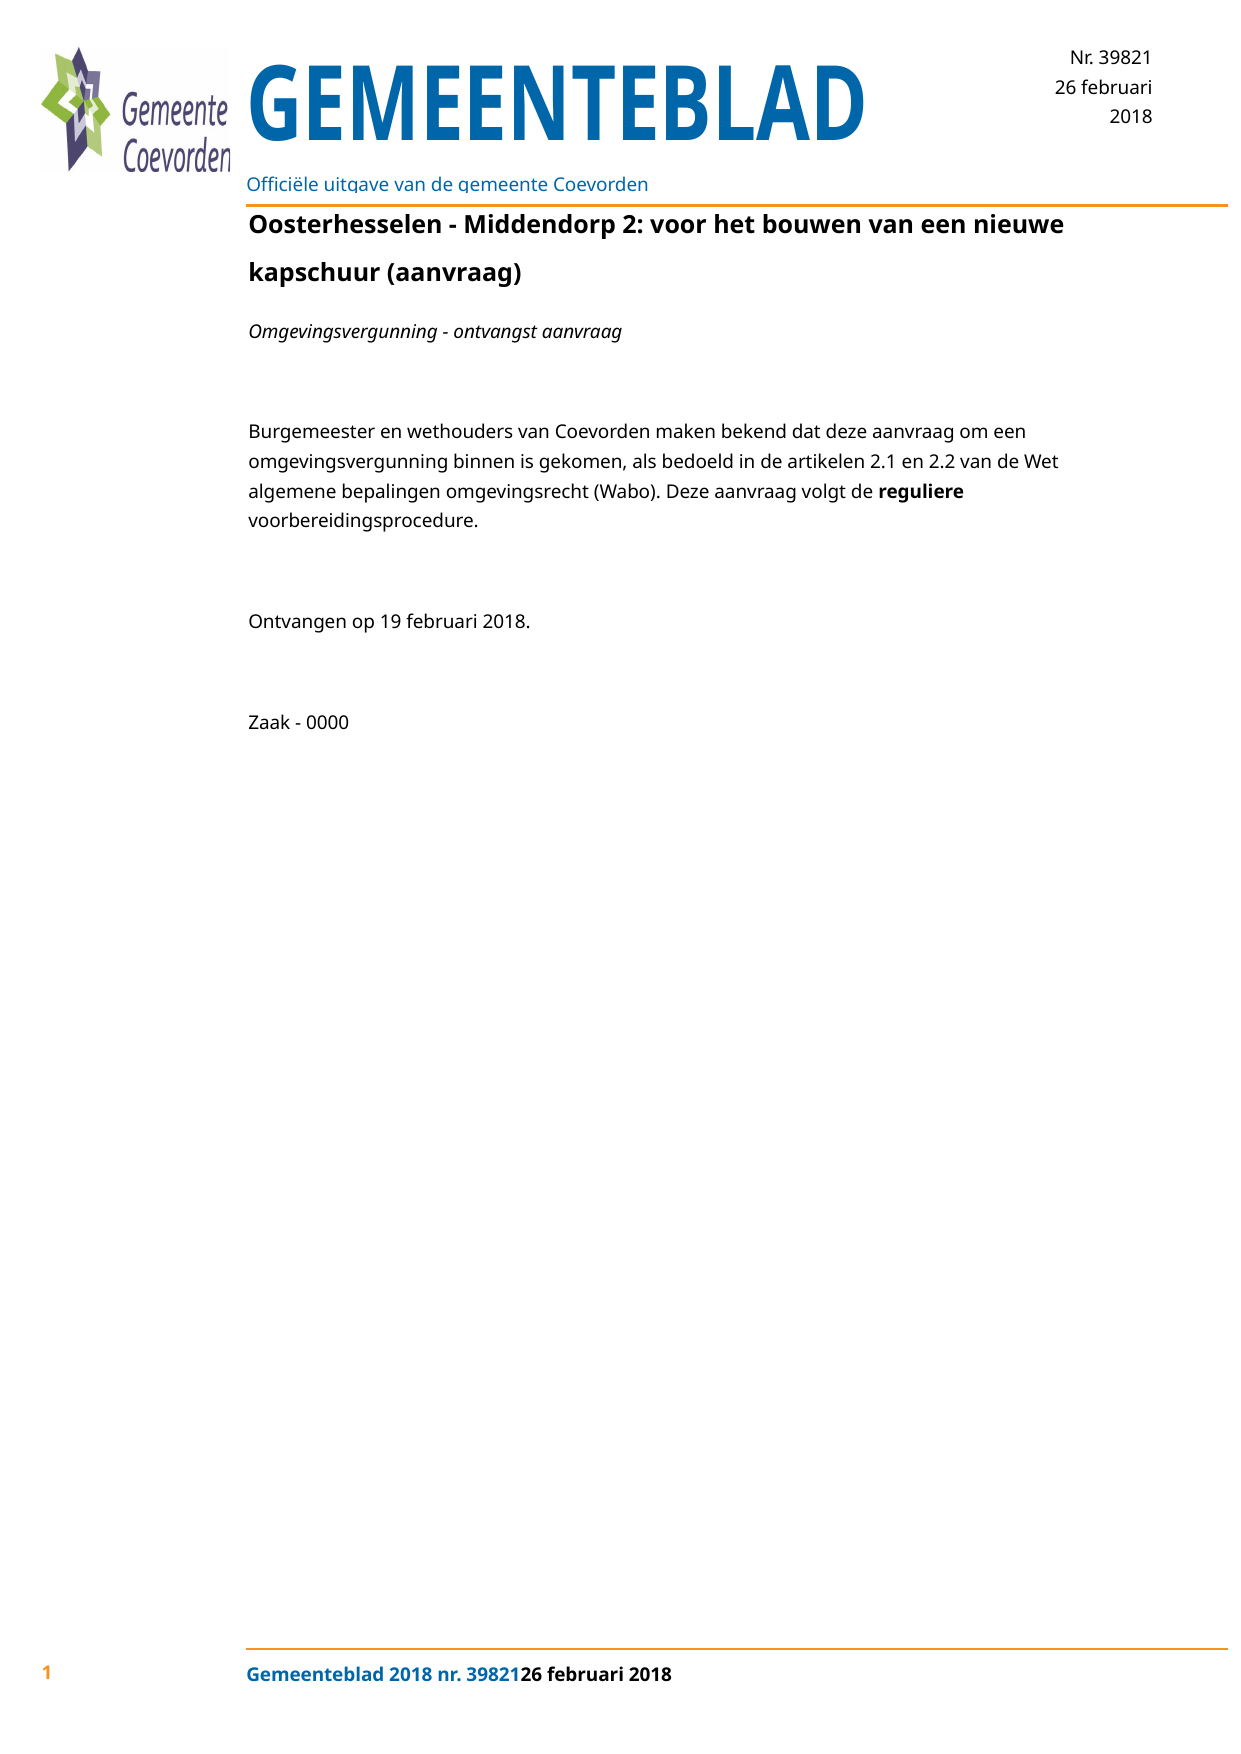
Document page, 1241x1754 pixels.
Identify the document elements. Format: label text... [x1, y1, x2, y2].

text Oosterhesselen - Middendorp 2: voor het bouwen van een nieuwe kapschuur (aanvraag) [248, 207, 1152, 288]
picture [41, 47, 231, 172]
text Burgemeester en wethouders van Coevorden maken bekend dat deze aanvraag om een omgevingsvergunning binnen is gekomen, als bedoeld in de artikelen 2.1 en 2.2 van de Wet algemene bepalingen omgevingsrecht (Wabo). Deze aanvraag volgt de reguliere voorbereidingsprocedure. [248, 419, 1152, 533]
text Ontvangen op 19 februari 2018. [248, 608, 1152, 634]
text Omgevingsvergunning - ontvangst aanvraag [248, 318, 1152, 344]
text Zaak - 0000 [248, 709, 1152, 735]
